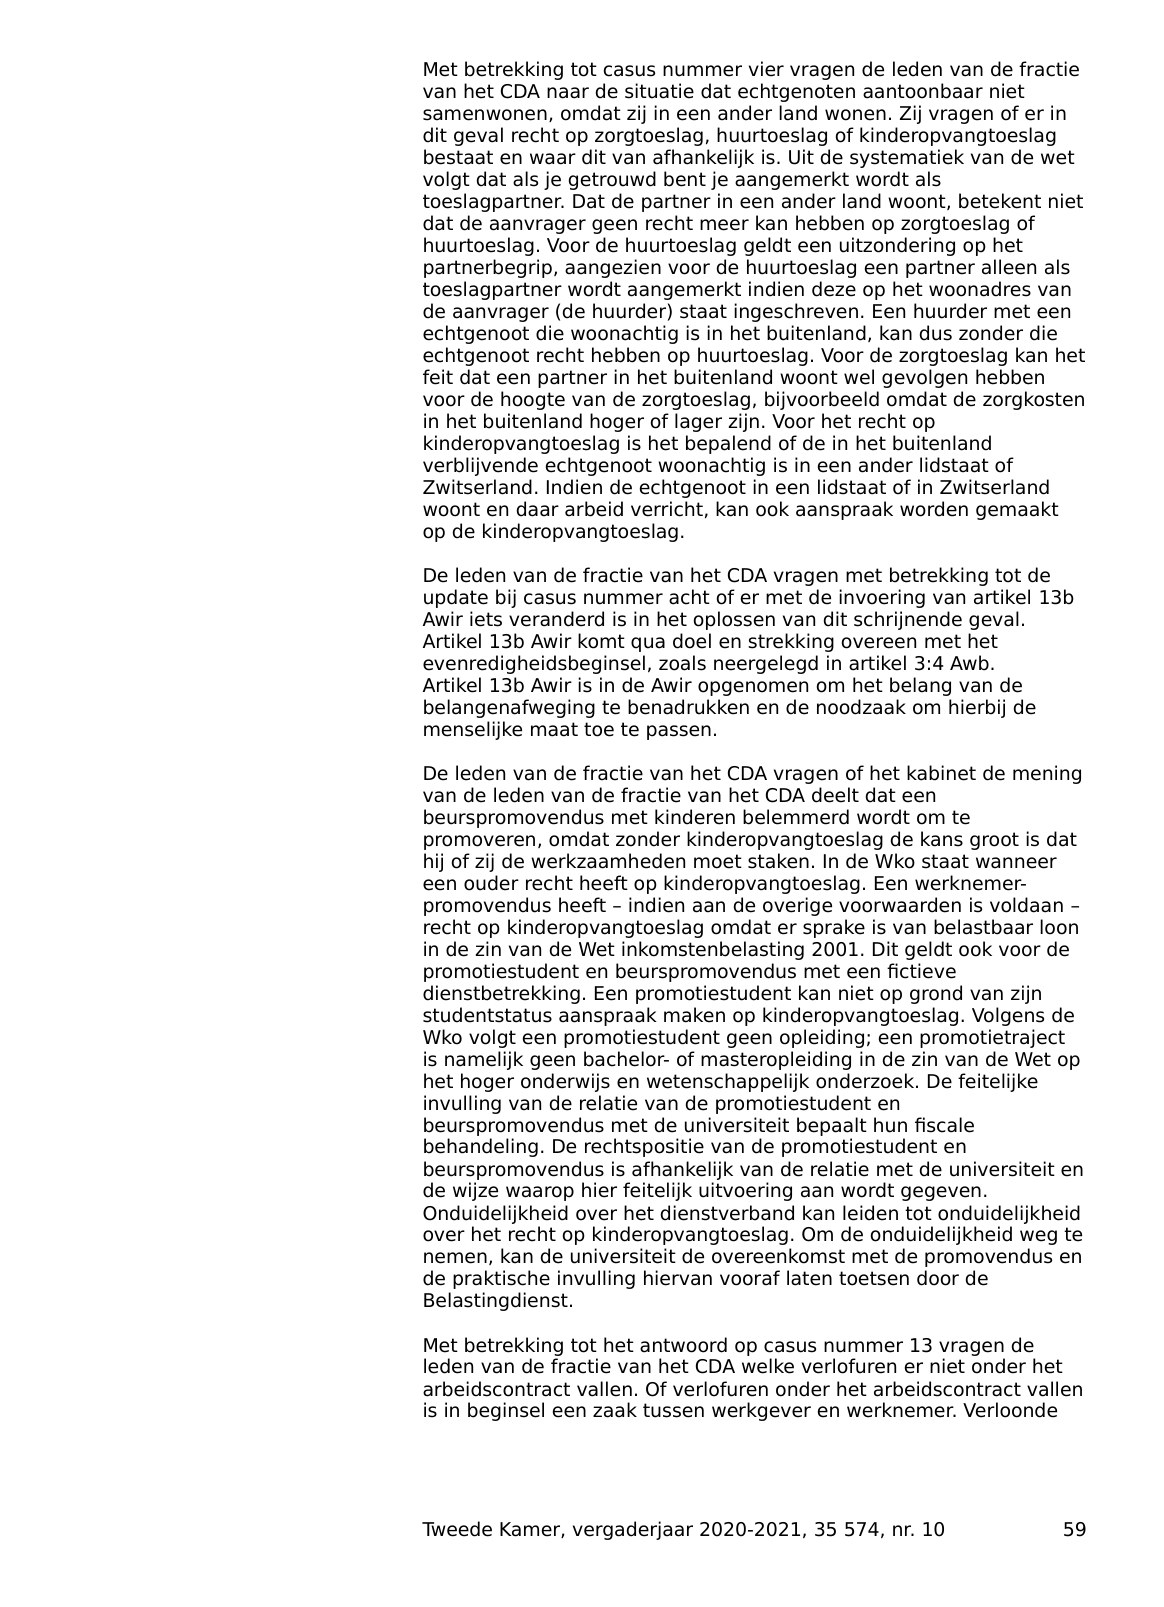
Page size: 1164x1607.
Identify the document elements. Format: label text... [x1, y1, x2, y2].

text De leden van de fractie van het CDA vragen met betrekking tot de update bij casus nummer acht of er met de invoering van artikel 13b Awir iets veranderd is in het oplossen van dit schrijnende geval. Artikel 13b Awir komt qua doel en strekking overeen met het evenredigheidsbeginsel, zoals neergelegd in artikel 3:4 Awb. Artikel 13b Awir is in de Awir opgenomen om het belang van de belangenafweging te benadrukken en de noodzaak om hierbij de menselijke maat toe te passen. [422, 565, 1087, 741]
text Met betrekking tot casus nummer vier vragen de leden van de fractie van het CDA naar de situatie dat echtgenoten aantoonbaar niet samenwonen, omdat zij in een ander land wonen. Zij vragen of er in dit geval recht op zorgtoeslag, huurtoeslag of kinderopvangtoeslag bestaat en waar dit van afhankelijk is. Uit de systematiek van de wet volgt dat als je getrouwd bent je aangemerkt wordt als toeslagpartner. Dat de partner in een ander land woont, betekent niet dat de aanvrager geen recht meer kan hebben op zorgtoeslag of huurtoeslag. Voor de huurtoeslag geldt een uitzondering op het partnerbegrip, aangezien voor de huurtoeslag een partner alleen als toeslagpartner wordt aangemerkt indien deze op het woonadres van de aanvrager (de huurder) staat ingeschreven. Een huurder met een echtgenoot die woonachtig is in het buitenland, kan dus zonder die echtgenoot recht hebben op huurtoeslag. Voor de zorgtoeslag kan het feit dat een partner in het buitenland woont wel gevolgen hebben voor de hoogte van de zorgtoeslag, bijvoorbeeld omdat de zorgkosten in het buitenland hoger of lager zijn. Voor het recht op kinderopvangtoeslag is het bepalend of de in het buitenland verblijvende echtgenoot woonachtig is in een ander lidstaat of Zwitserland. Indien de echtgenoot in een lidstaat of in Zwitserland woont en daar arbeid verricht, kan ook aanspraak worden gemaakt op de kinderopvangtoeslag. [422, 59, 1087, 543]
text Met betrekking tot het antwoord op casus nummer 13 vragen de leden van de fractie van het CDA welke verlofuren er niet onder het arbeidscontract vallen. Of verlofuren onder het arbeidscontract vallen is in beginsel een zaak tussen werkgever en werknemer. Verloonde [422, 1334, 1087, 1422]
text De leden van de fractie van het CDA vragen of het kabinet de mening van de leden van de fractie van het CDA deelt dat een beurspromovendus met kinderen belemmerd wordt om te promoveren, omdat zonder kinderopvangtoeslag de kans groot is dat hij of zij de werkzaamheden moet staken. In de Wko staat wanneer een ouder recht heeft op kinderopvangtoeslag. Een werknemer-promovendus heeft – indien aan de overige voorwaarden is voldaan – recht op kinderopvangtoeslag omdat er sprake is van belastbaar loon in de zin van de Wet inkomstenbelasting 2001. Dit geldt ook voor de promotiestudent en beurspromovendus met een fictieve dienstbetrekking. Een promotiestudent kan niet op grond van zijn studentstatus aanspraak maken op kinderopvangtoeslag. Volgens de Wko volgt een promotiestudent geen opleiding; een promotietraject is namelijk geen bachelor- of masteropleiding in de zin van de Wet op het hoger onderwijs en wetenschappelijk onderzoek. De feitelijke invulling van de relatie van de promotiestudent en beurspromovendus met de universiteit bepaalt hun fiscale behandeling. De rechtspositie van de promotiestudent en beurspromovendus is afhankelijk van de relatie met de universiteit en de wijze waarop hier feitelijk uitvoering aan wordt gegeven. Onduidelijkheid over het dienstverband kan leiden tot onduidelijkheid over het recht op kinderopvangtoeslag. Om de onduidelijkheid weg te nemen, kan de universiteit de overeenkomst met de promovendus en de praktische invulling hiervan vooraf laten toetsen door de Belastingdienst. [422, 763, 1087, 1312]
